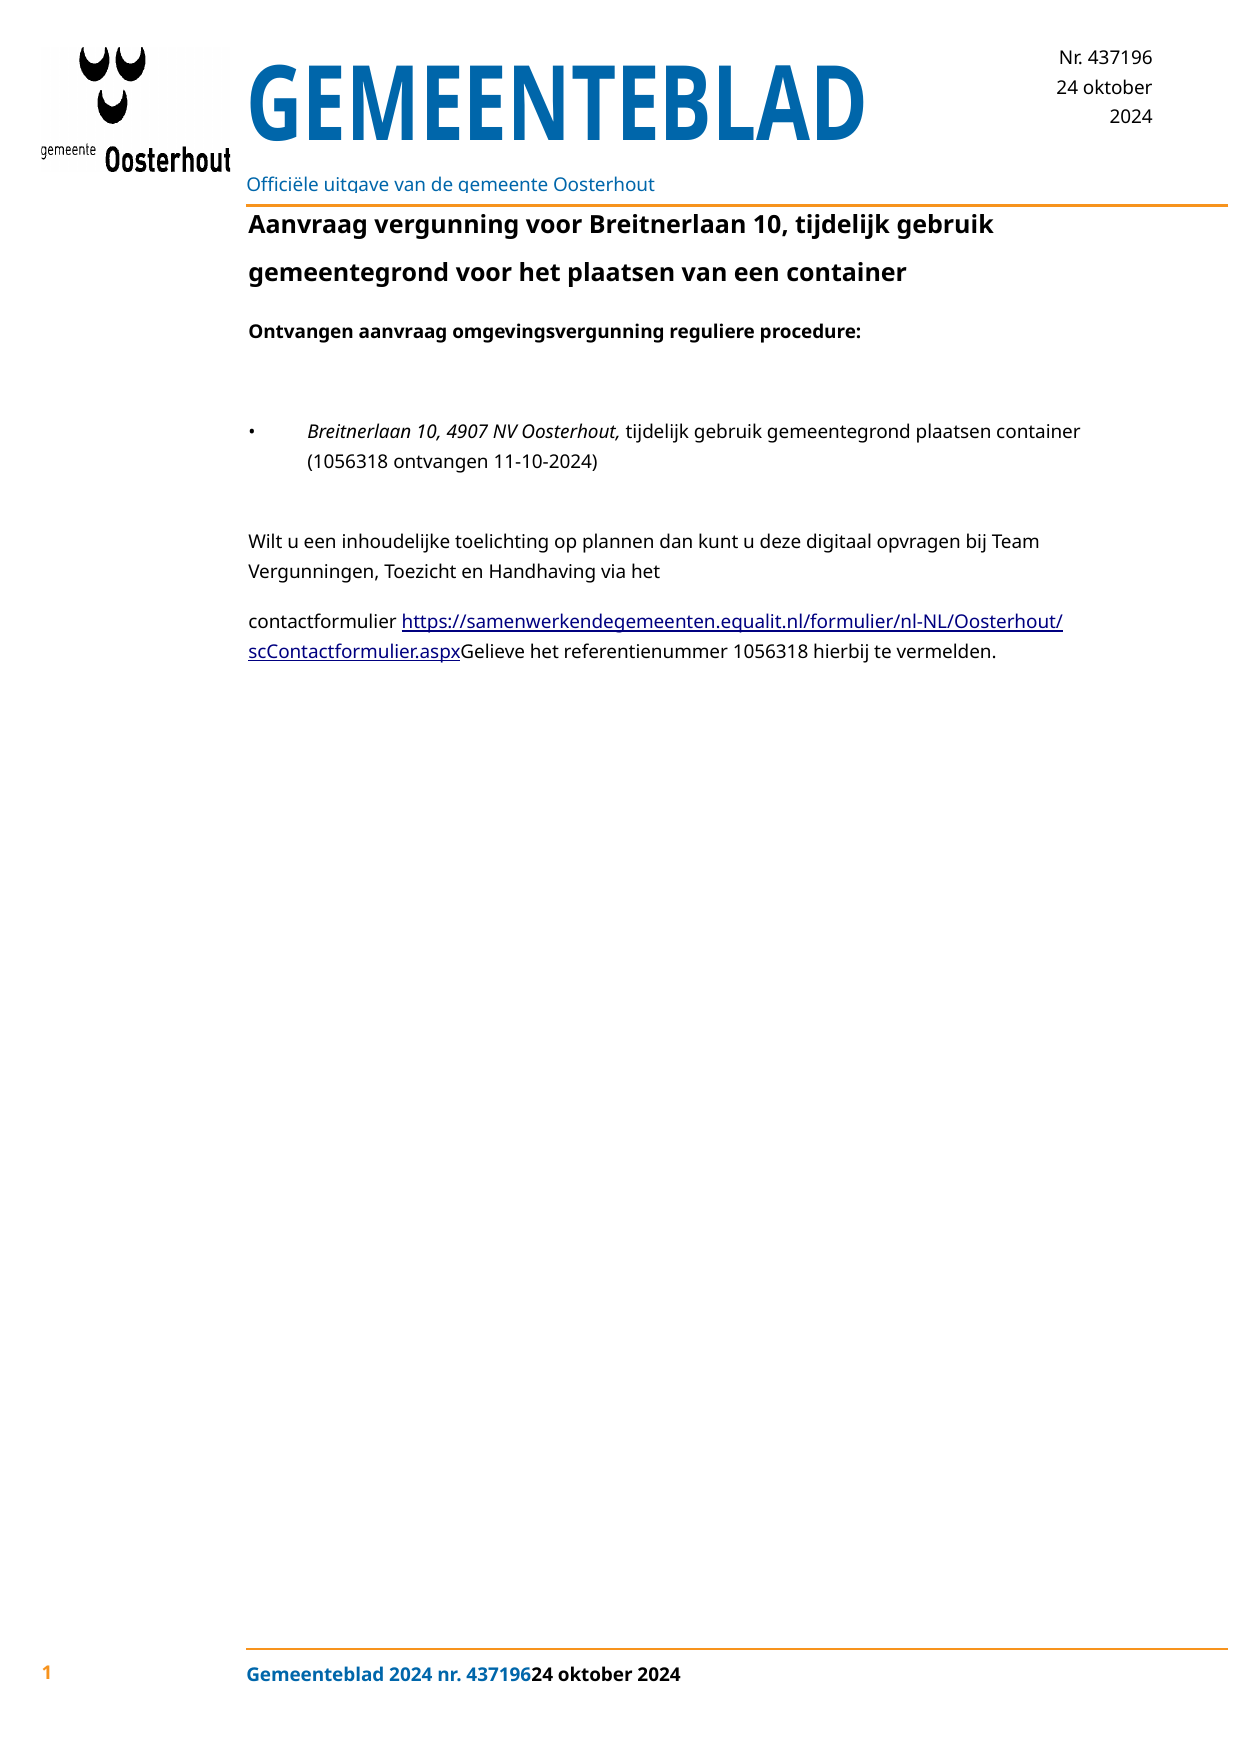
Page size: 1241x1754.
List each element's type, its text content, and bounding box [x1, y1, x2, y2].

text Aanvraag vergunning voor Breitnerlaan 10, tijdelijk gebruik gemeentegrond voor het plaatsen van een container [248, 207, 1152, 288]
text contactformulier https://samenwerkendegemeenten.equalit.nl/formulier/nl-NL/Oosterhout/scContactformulier.aspxGelieve het referentienummer 1056318 hierbij te vermelden. [248, 608, 1152, 664]
text Ontvangen aanvraag omgevingsvergunning reguliere procedure: [248, 318, 1152, 344]
list Breitnerlaan 10, 4907 NV Oosterhout, tijdelijk gebruik gemeentegrond plaatsen container (1056318 ontvangen 11-10-2024) [248, 419, 1152, 474]
text Wilt u een inhoudelijke toelichting op plannen dan kunt u deze digitaal opvragen bij Team Vergunningen, Toezicht en Handhaving via het [248, 528, 1152, 584]
picture [41, 47, 231, 172]
